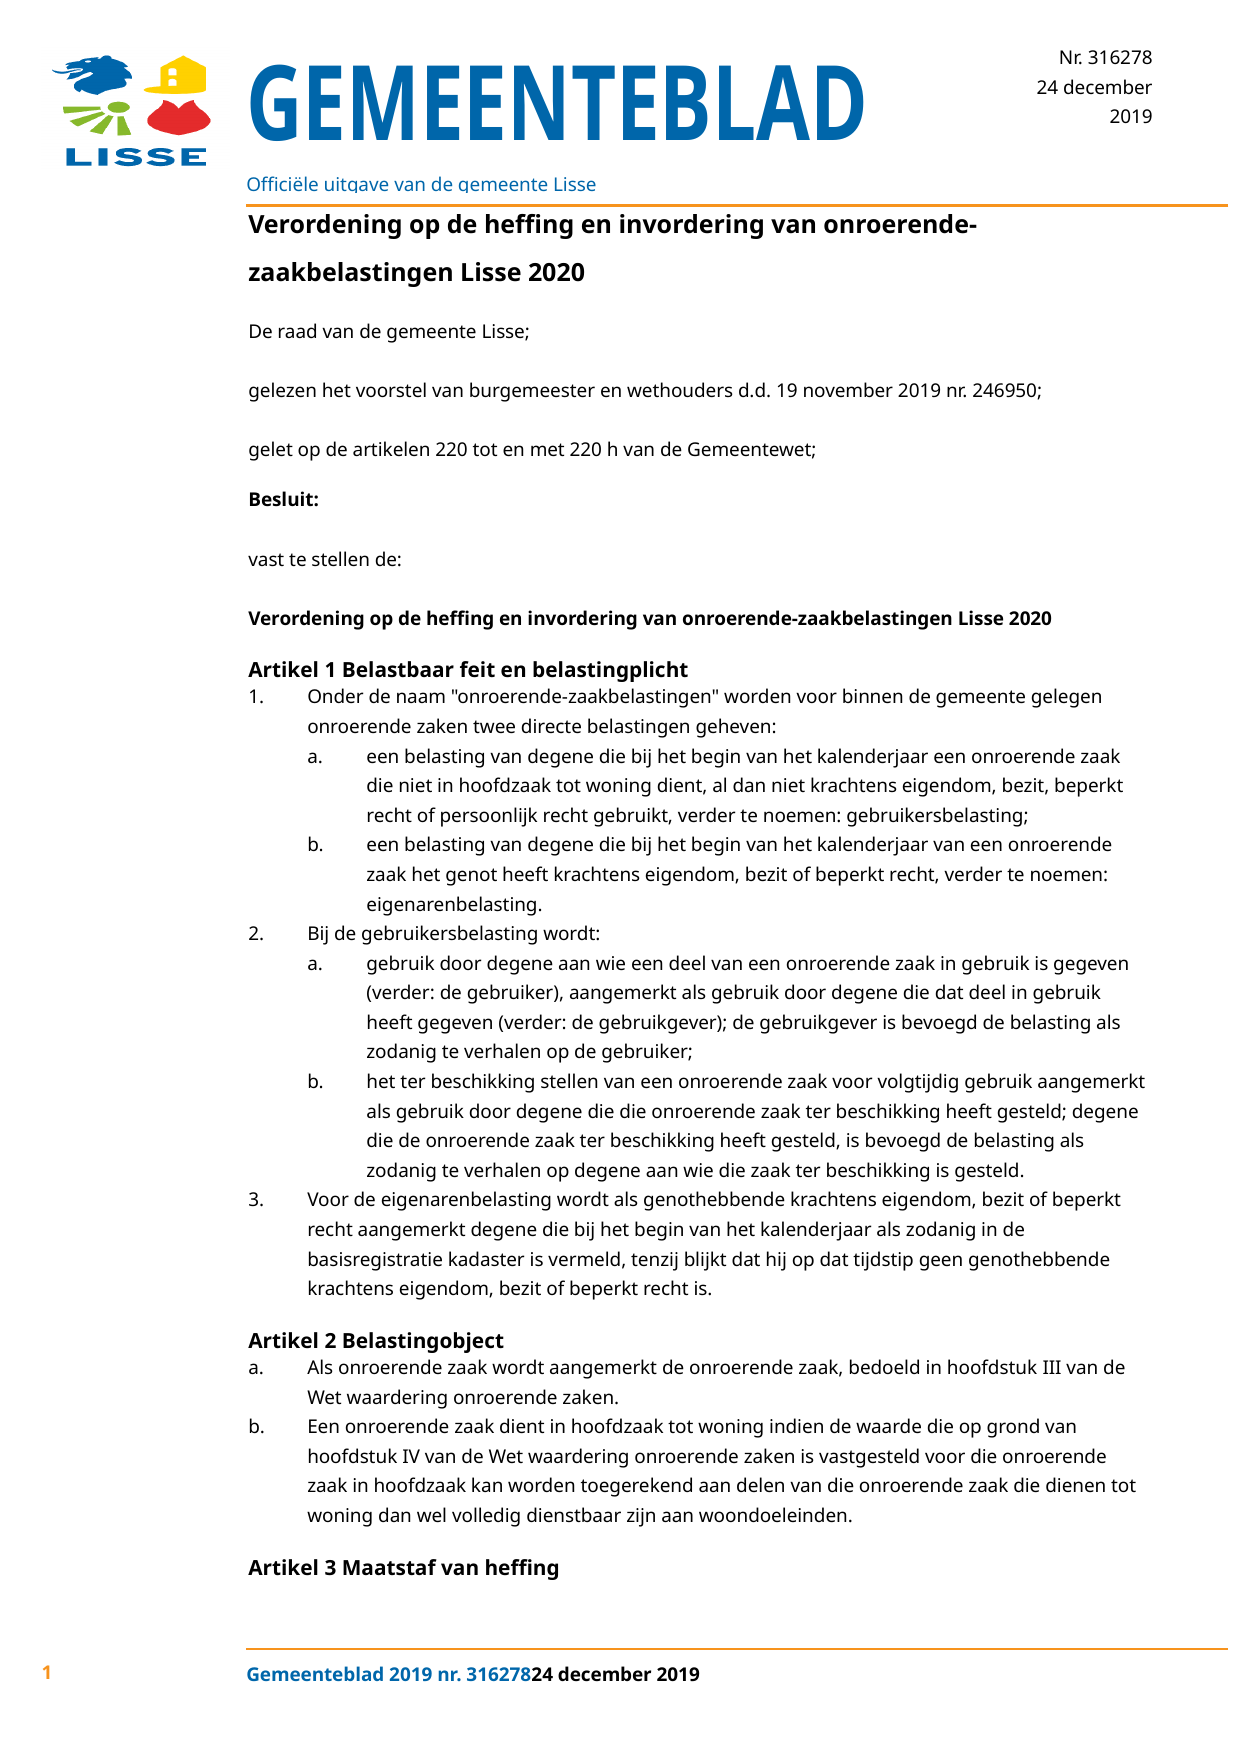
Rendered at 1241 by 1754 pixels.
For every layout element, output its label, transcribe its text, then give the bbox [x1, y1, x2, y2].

list een belasting van degene die bij het begin van het kalenderjaar een onroerende zaak die niet in hoofdzaak tot woning dient, al dan niet krachtens eigendom, bezit, beperkt recht of persoonlijk recht gebruikt, verder te noemen: gebruikersbelasting; [307, 743, 1152, 828]
list een belasting van degene die bij het begin van het kalenderjaar van een onroerende zaak het genot heeft krachtens eigendom, bezit of beperkt recht, verder te noemen: eigenarenbelasting. [307, 832, 1152, 917]
text Besluit: [248, 487, 1152, 512]
list Een onroerende zaak dient in hoofdzaak tot woning indien de waarde die op grond van hoofdstuk IV van de Wet waardering onroerende zaken is vastgesteld voor die onroerende zaak in hoofdzaak kan worden toegerekend aan delen van die onroerende zaak die dienen tot woning dan wel volledig dienstbaar zijn aan woondoeleinden. [248, 1413, 1152, 1528]
text Artikel 1 Belastbaar feit en belastingplicht [248, 655, 1152, 684]
text gelet op de artikelen 220 tot en met 220 h van de Gemeentewet; [248, 436, 1152, 462]
list Bij de gebruikersbelasting wordt: [248, 920, 1152, 946]
text De raad van de gemeente Lisse; [248, 318, 1152, 344]
list Voor de eigenarenbelasting wordt als genothebbende krachtens eigendom, bezit of beperkt recht aangemerkt degene die bij het begin van het kalenderjaar als zodanig in de basisregistratie kadaster is vermeld, tenzij blijkt dat hij op dat tijdstip geen genothebbende krachtens eigendom, bezit of beperkt recht is. [248, 1187, 1152, 1301]
list Als onroerende zaak wordt aangemerkt de onroerende zaak, bedoeld in hoofdstuk III van de Wet waardering onroerende zaken. [248, 1354, 1152, 1409]
picture [41, 47, 231, 172]
list het ter beschikking stellen van een onroerende zaak voor volgtijdig gebruik aangemerkt als gebruik door degene die die onroerende zaak ter beschikking heeft gesteld; degene die de onroerende zaak ter beschikking heeft gesteld, is bevoegd de belasting als zodanig te verhalen op degene aan wie die zaak ter beschikking is gesteld. [307, 1068, 1152, 1183]
text Artikel 2 Belastingobject [248, 1326, 1152, 1354]
list Onder de naam "onroerende-zaakbelastingen" worden voor binnen de gemeente gelegen onroerende zaken twee directe belastingen geheven: [248, 684, 1152, 739]
text Verordening op de heffing en invordering van onroerende-zaakbelastingen Lisse 2020 [248, 207, 1152, 288]
text vast te stellen de: [248, 546, 1152, 571]
text Verordening op de heffing en invordering van onroerende-zaakbelastingen Lisse 2020 [248, 605, 1152, 631]
text Artikel 3 Maatstaf van heffing [248, 1553, 1152, 1581]
list gebruik door degene aan wie een deel van een onroerende zaak in gebruik is gegeven (verder: de gebruiker), aangemerkt als gebruik door degene die dat deel in gebruik heeft gegeven (verder: de gebruikgever); de gebruikgever is bevoegd de belasting als zodanig te verhalen op de gebruiker; [307, 950, 1152, 1064]
text gelezen het voorstel van burgemeester en wethouders d.d. 19 november 2019 nr. 246950; [248, 377, 1152, 403]
